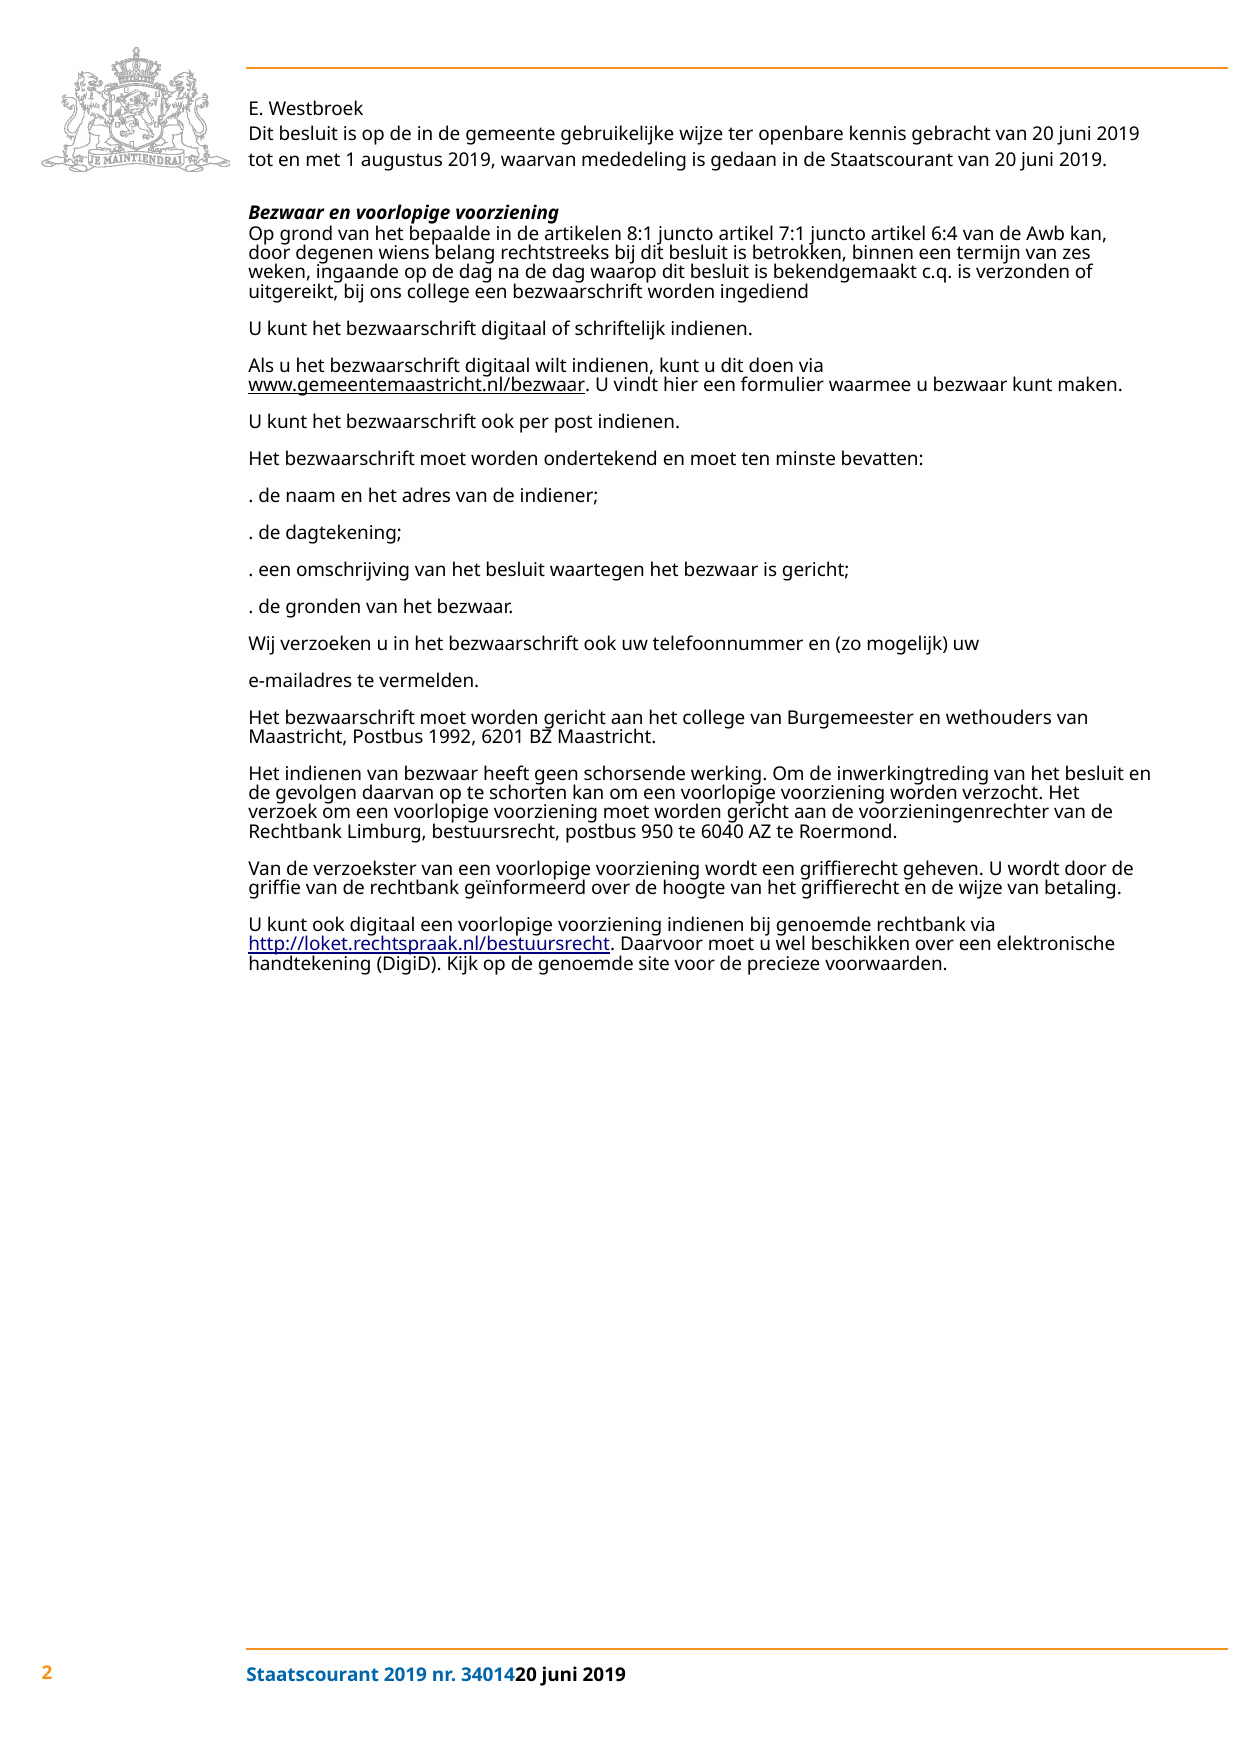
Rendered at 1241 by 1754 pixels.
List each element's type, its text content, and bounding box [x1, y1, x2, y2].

text Het bezwaarschrift moet worden gericht aan het college van Burgemeester en wethouders van Maastricht, Postbus 1992, 6201 BZ Maastricht. [248, 709, 1152, 747]
text U kunt het bezwaarschrift ook per post indienen. [248, 413, 1152, 432]
text U kunt ook digitaal een voorlopige voorziening indienen bij genoemde rechtbank via http://loket.rechtspraak.nl/bestuursrecht. Daarvoor moet u wel beschikken over een elektronische handtekening (DigiD). Kijk op de genoemde site voor de precieze voorwaarden. [248, 916, 1152, 974]
text Als u het bezwaarschrift digitaal wilt indienen, kunt u dit doen via www.gemeentemaastricht.nl/bezwaar. U vindt hier een formulier waarmee u bezwaar kunt maken. [248, 357, 1152, 395]
text Het bezwaarschrift moet worden ondertekend en moet ten minste bevatten: [248, 450, 1152, 469]
text . een omschrijving van het besluit waartegen het bezwaar is gericht; [248, 561, 1152, 580]
text . de dagtekening; [248, 524, 1152, 543]
text U kunt het bezwaarschrift digitaal of schriftelijk indienen. [248, 320, 1152, 339]
text Het indienen van bezwaar heeft geen schorsende werking. Om de inwerkingtreding van het besluit en de gevolgen daarvan op te schorten kan om een voorlopige voorziening worden verzocht. Het verzoek om een voorlopige voorziening moet worden gericht aan de voorzieningenrechter van de Rechtbank Limburg, bestuursrecht, postbus 950 te 6040 AZ te Roermond. [248, 765, 1152, 842]
text Bezwaar en voorlopige voorziening [248, 199, 1152, 225]
text . de naam en het adres van de indiener; [248, 487, 1152, 506]
text Van de verzoekster van een voorlopige voorziening wordt een griffierecht geheven. U wordt door de griffie van de rechtbank geïnformeerd over de hoogte van het griffierecht en de wijze van betaling. [248, 860, 1152, 898]
text Dit besluit is op de in de gemeente gebruikelijke wijze ter openbare kennis gebracht van 20 juni 2019 tot en met 1 augustus 2019, waarvan mededeling is gedaan in de Staatscourant van 20 juni 2019. [248, 121, 1152, 172]
text E. Westbroek [248, 95, 1152, 121]
text e-mailadres te vermelden. [248, 672, 1152, 691]
picture [41, 47, 231, 172]
text . de gronden van het bezwaar. [248, 598, 1152, 617]
text Wij verzoeken u in het bezwaarschrift ook uw telefoonnummer en (zo mogelijk) uw [248, 635, 1152, 654]
text Op grond van het bepaalde in de artikelen 8:1 juncto artikel 7:1 juncto artikel 6:4 van de Awb kan, door degenen wiens belang rechtstreeks bij dit besluit is betrokken, binnen een termijn van zes weken, ingaande op de dag na de dag waarop dit besluit is bekendgemaakt c.q. is verzonden of uitgereikt, bij ons college een bezwaarschrift worden ingediend [248, 225, 1152, 302]
